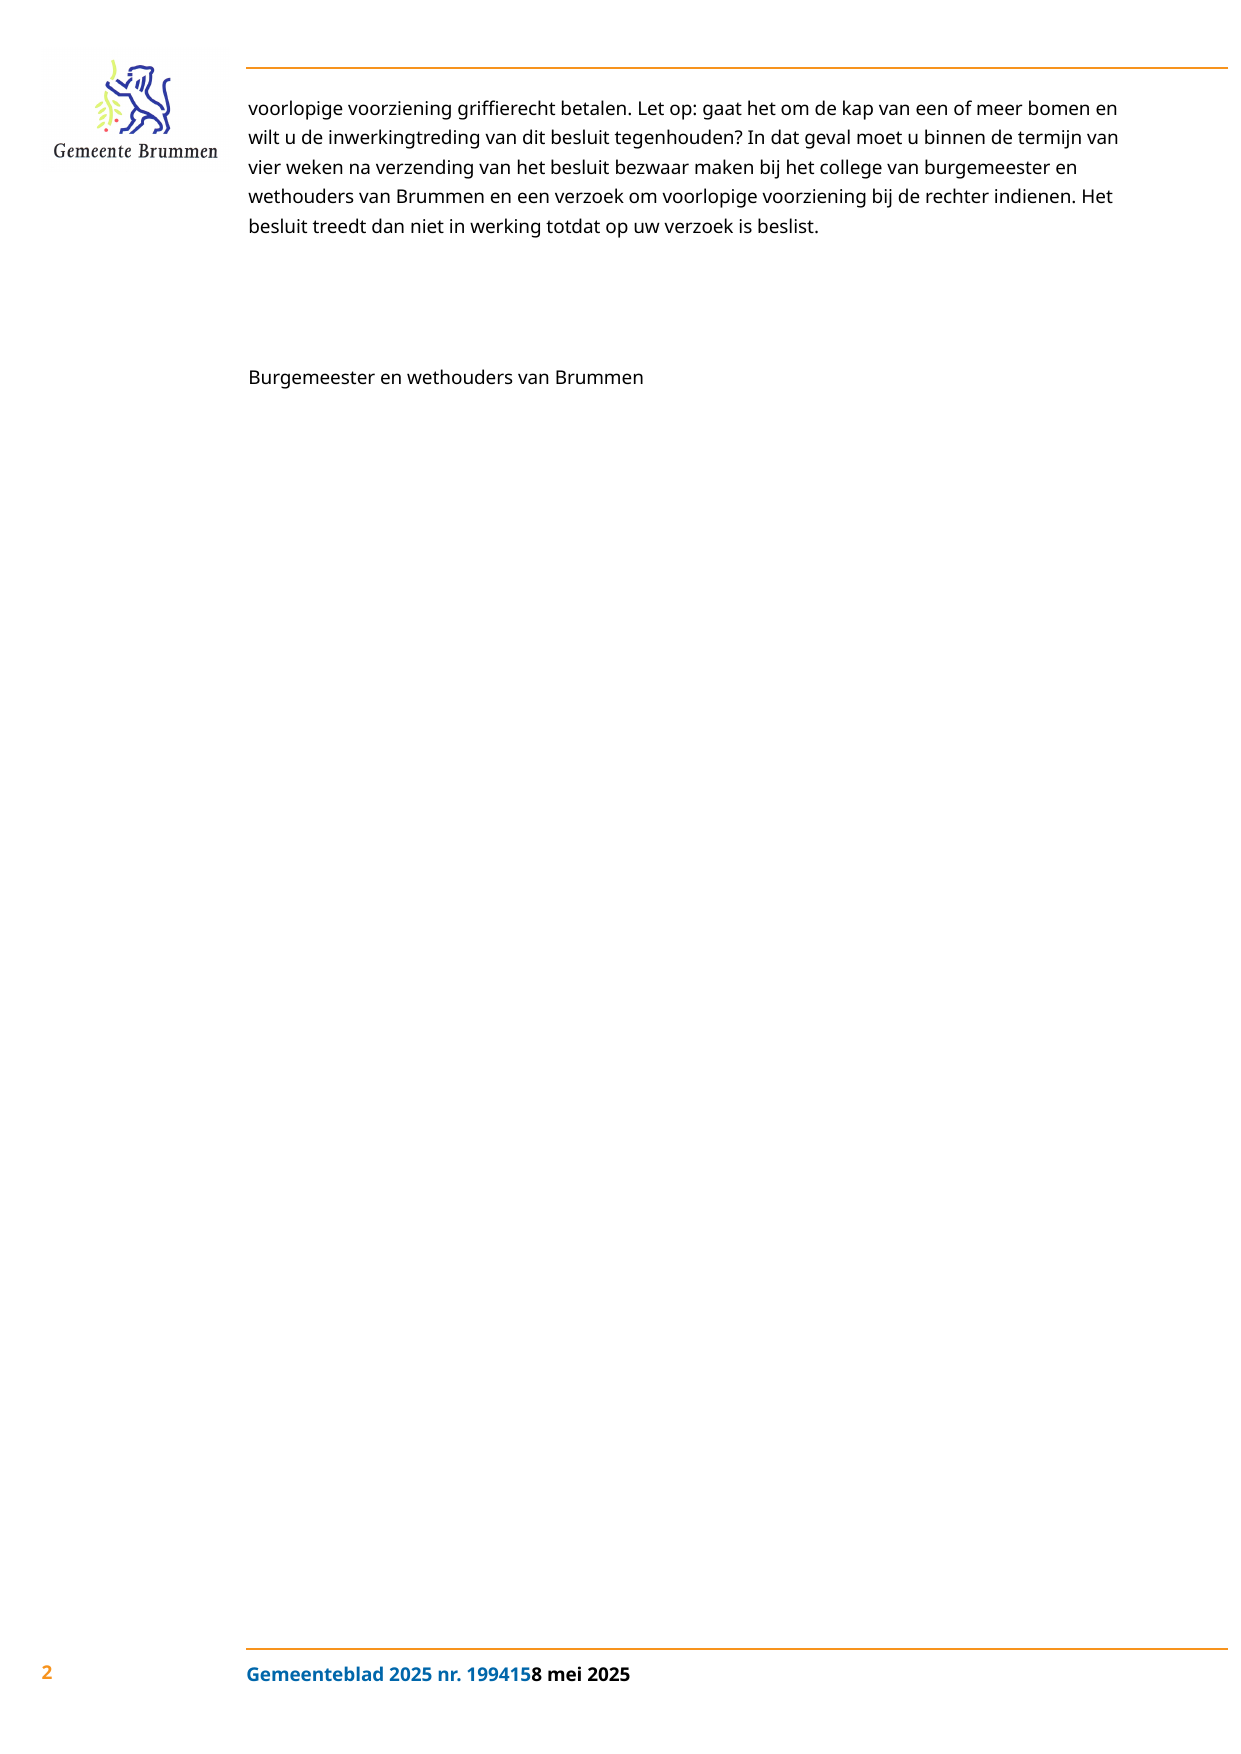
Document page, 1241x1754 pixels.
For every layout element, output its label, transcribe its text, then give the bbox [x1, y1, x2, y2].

picture [41, 47, 231, 172]
text Burgemeester en wethouders van Brummen [248, 364, 1152, 390]
text voorlopige voorziening griffierecht betalen. Let op: gaat het om de kap van een of meer bomen en wilt u de inwerkingtreding van dit besluit tegenhouden? In dat geval moet u binnen de termijn van vier weken na verzending van het besluit bezwaar maken bij het college van burgemeester en wethouders van Brummen en een verzoek om voorlopige voorziening bij de rechter indienen. Het besluit treedt dan niet in werking totdat op uw verzoek is beslist. [248, 95, 1152, 239]
